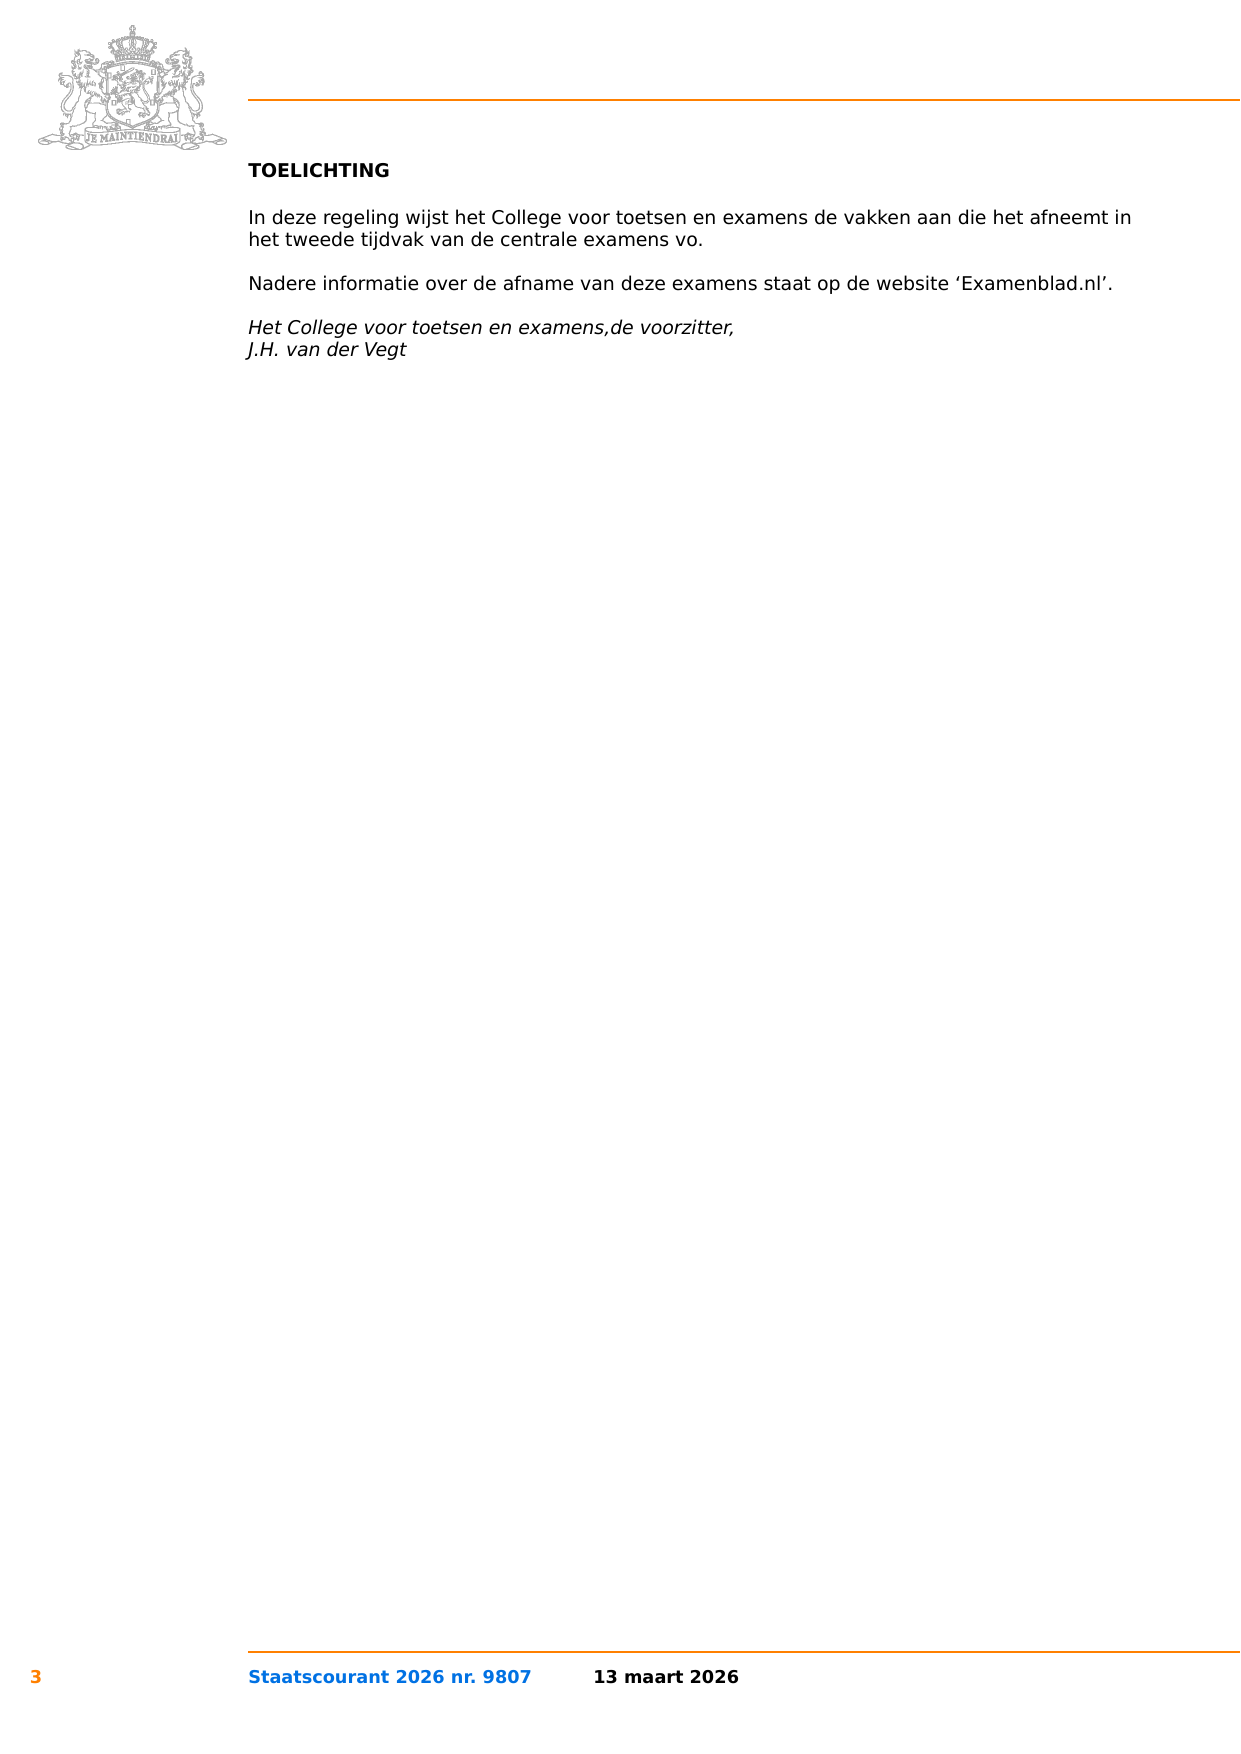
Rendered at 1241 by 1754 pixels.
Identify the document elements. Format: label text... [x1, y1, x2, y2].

text Nadere informatie over de afname van deze examens staat op de website ‘Examenblad.nl’. [248, 273, 1163, 295]
text In deze regeling wijst het College voor toetsen en examens de vakken aan die het afneemt in het tweede tijdvak van de centrale examens vo. [248, 207, 1163, 251]
subtitle TOELICHTING [248, 160, 1163, 182]
text Het College voor toetsen en examens,de voorzitter, J.H. van der Vegt [248, 317, 1163, 361]
picture [38, 25, 227, 150]
